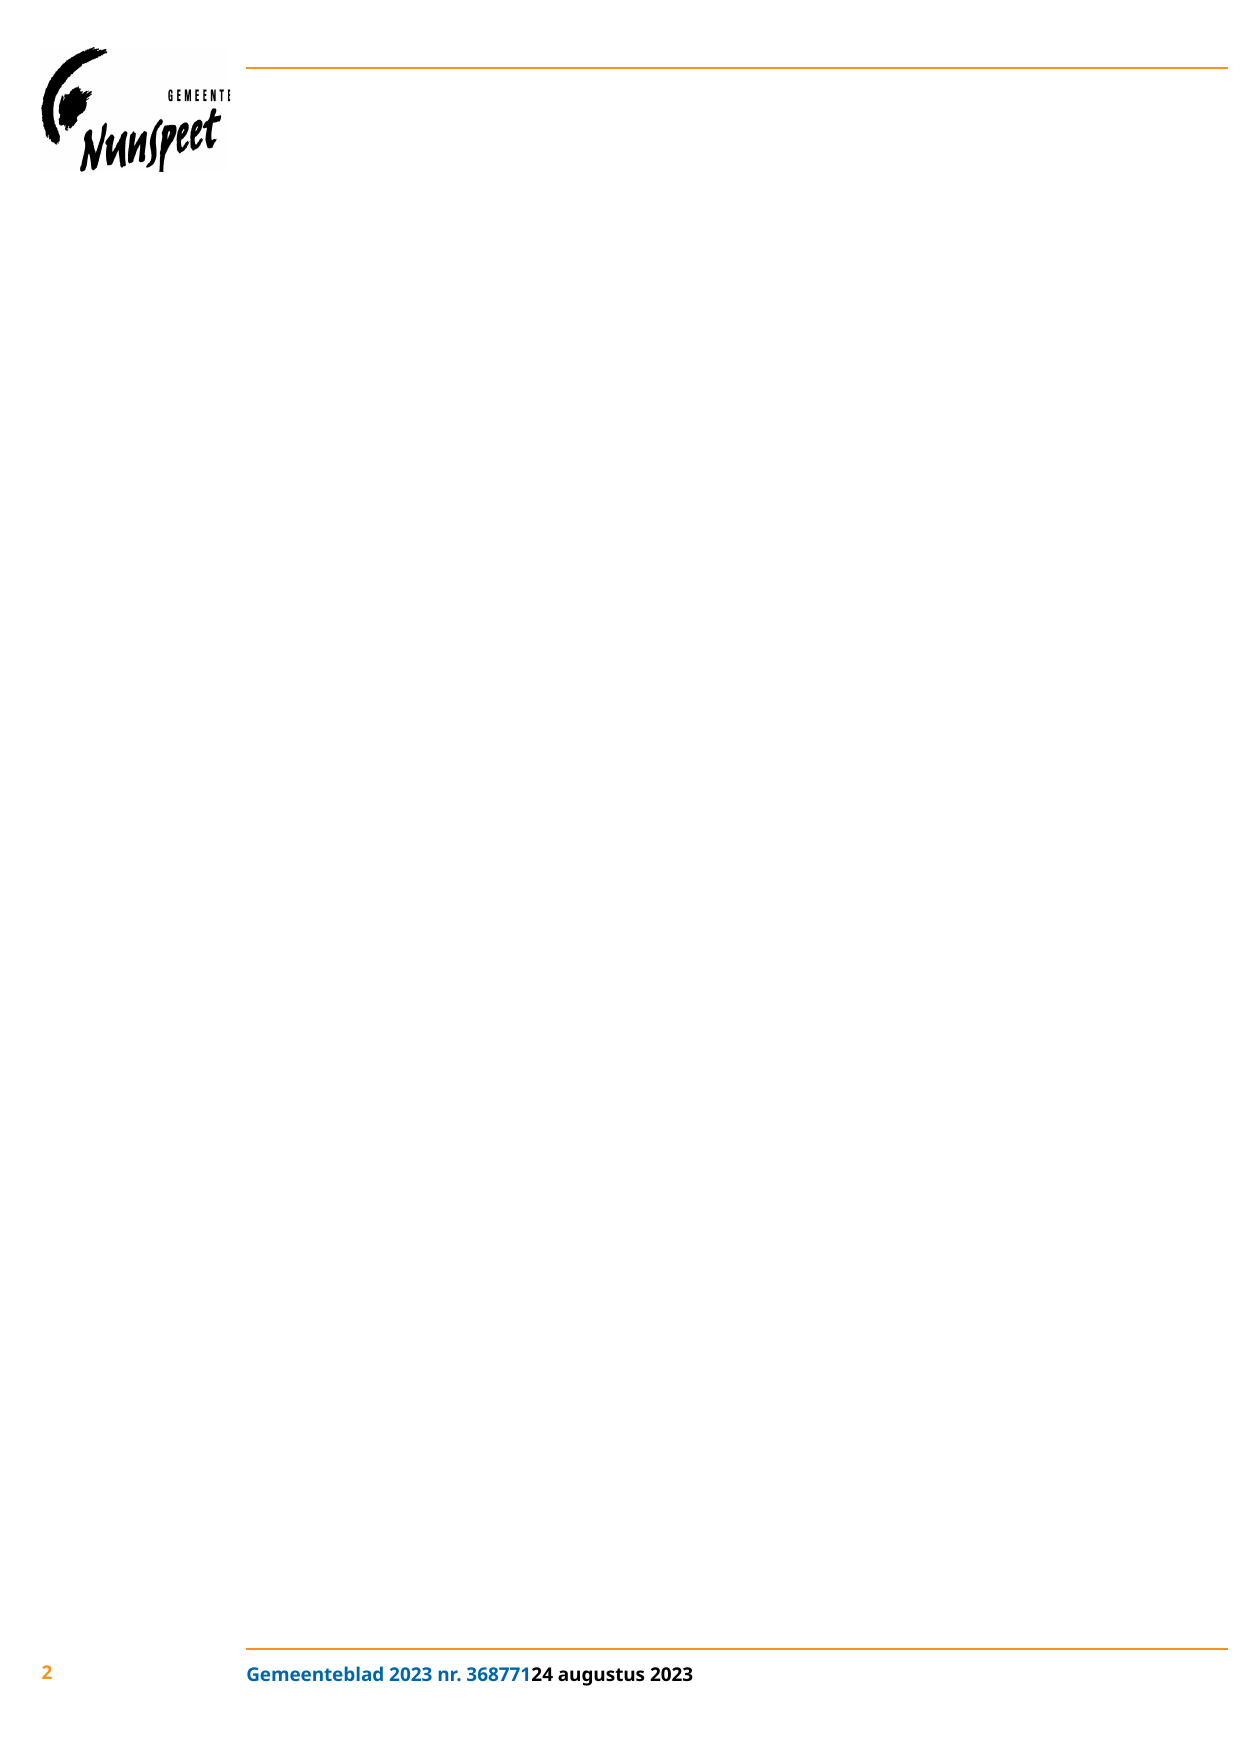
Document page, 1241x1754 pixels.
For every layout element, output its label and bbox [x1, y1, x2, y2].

picture [41, 47, 231, 172]
